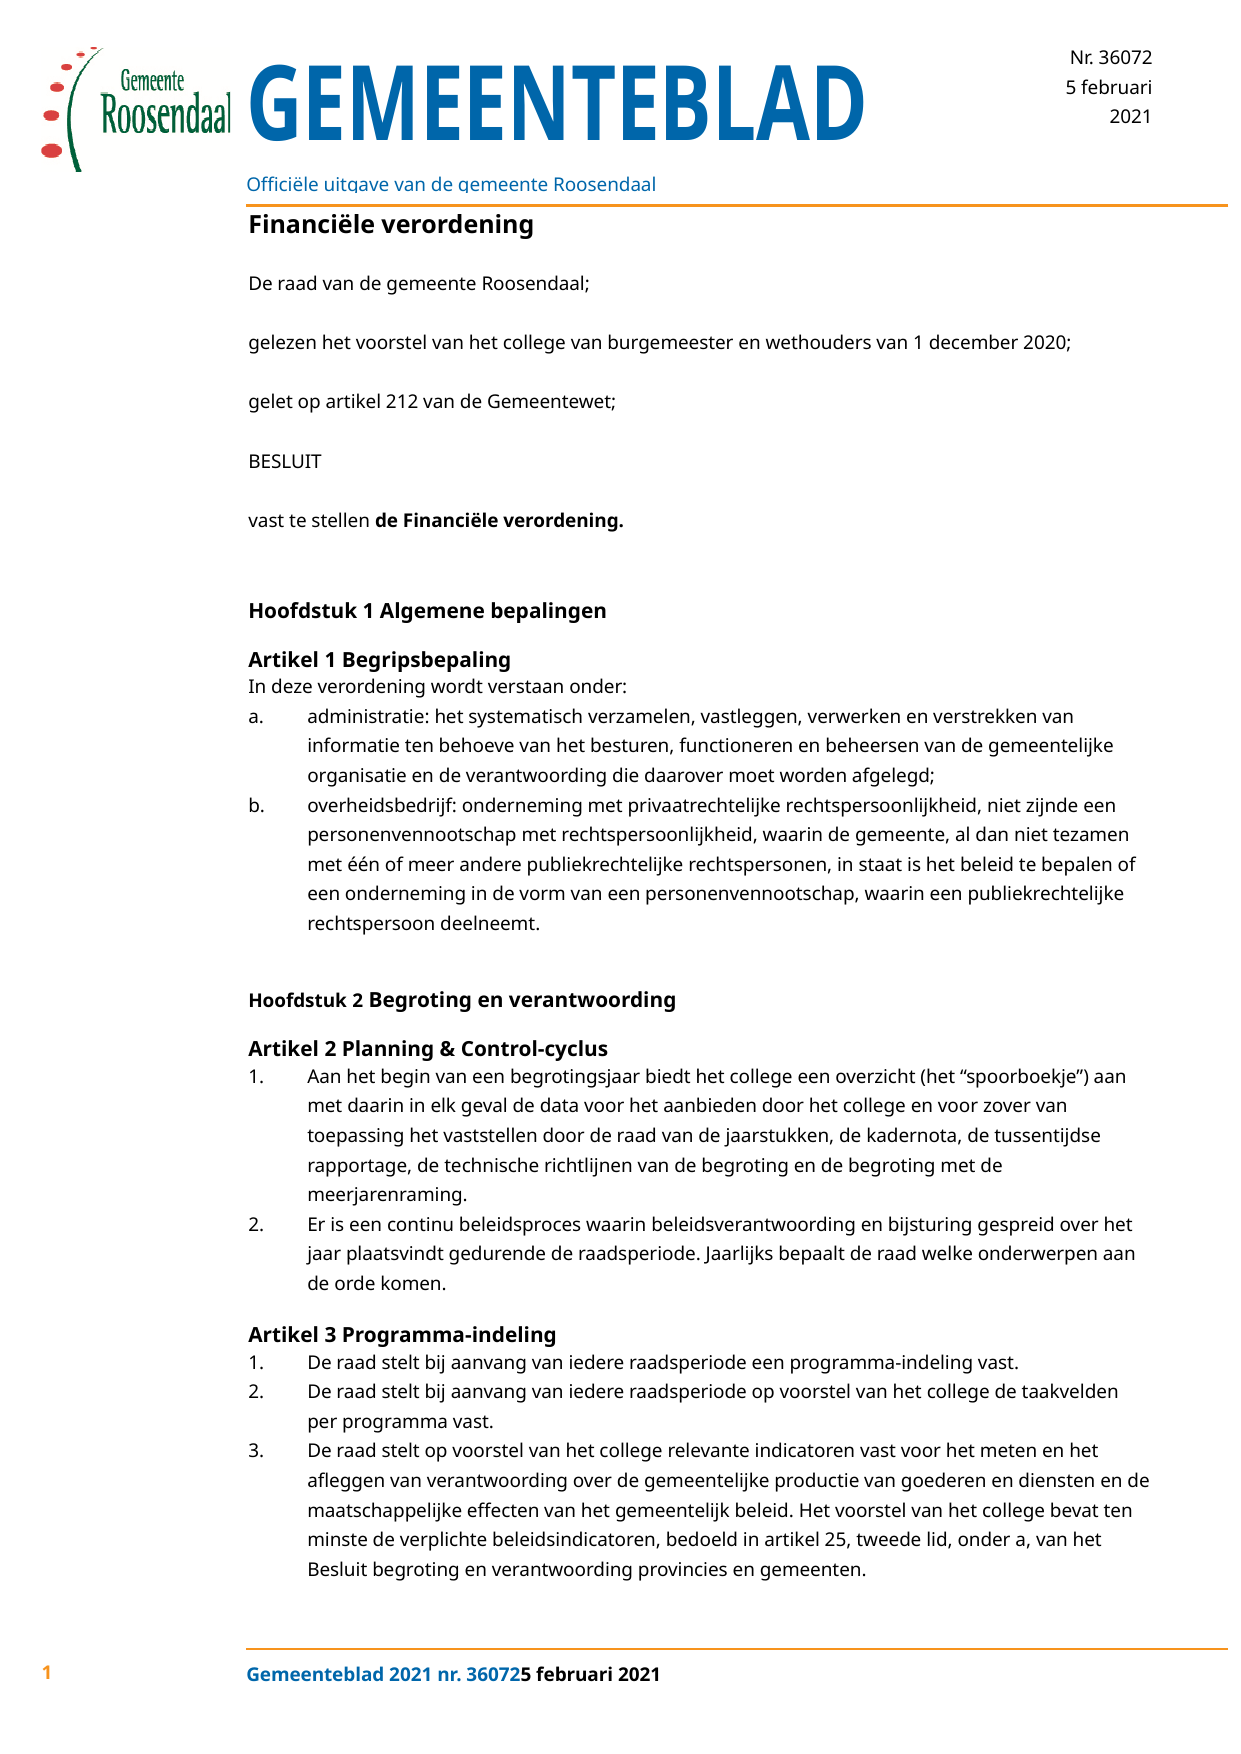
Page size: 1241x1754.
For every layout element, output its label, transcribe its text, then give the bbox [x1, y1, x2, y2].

text gelezen het voorstel van het college van burgemeester en wethouders van 1 december 2020; [248, 329, 1152, 355]
list De raad stelt bij aanvang van iedere raadsperiode op voorstel van het college de taakvelden per programma vast. [248, 1378, 1152, 1434]
text vast te stellen de Financiële verordening. [248, 507, 1152, 533]
text BESLUIT [248, 448, 1152, 473]
text Artikel 3 Programma-indeling [248, 1321, 1152, 1349]
text De raad van de gemeente Roosendaal; [248, 270, 1152, 296]
list overheidsbedrijf: onderneming met privaatrechtelijke rechtspersoonlijkheid, niet zijnde een personenvennootschap met rechtspersoonlijkheid, waarin de gemeente, al dan niet tezamen met één of meer andere publiekrechtelijke rechtspersonen, in staat is het beleid te bepalen of een onderneming in de vorm van een personenvennootschap, waarin een publiekrechtelijke rechtspersoon deelneemt. [248, 792, 1152, 936]
text Artikel 1 Begripsbepaling [248, 645, 1152, 673]
list administratie: het systematisch verzamelen, vastleggen, verwerken en verstrekken van informatie ten behoeve van het besturen, functioneren en beheersen van de gemeentelijke organisatie en de verantwoording die daarover moet worden afgelegd; [248, 703, 1152, 788]
list Er is een continu beleidsproces waarin beleidsverantwoording en bijsturing gespreid over het jaar plaatsvindt gedurende de raadsperiode. Jaarlijks bepaalt de raad welke onderwerpen aan de orde komen. [248, 1211, 1152, 1296]
picture [41, 47, 231, 172]
text Artikel 2 Planning & Control-cyclus [248, 1034, 1152, 1063]
text Financiële verordening [248, 207, 1152, 241]
list Aan het begin van een begrotingsjaar biedt het college een overzicht (het “spoorboekje”) aan met daarin in elk geval de data voor het aanbieden door het college en voor zover van toepassing het vaststellen door de raad van de jaarstukken, de kadernota, de tussentijdse rapportage, de technische richtlijnen van de begroting en de begroting met de meerjarenraming. [248, 1063, 1152, 1207]
text Hoofdstuk 2 Begroting en verantwoording [248, 985, 1152, 1014]
text gelet op artikel 212 van de Gemeentewet; [248, 389, 1152, 414]
text In deze verordening wordt verstaan onder: [248, 673, 1152, 699]
list De raad stelt bij aanvang van iedere raadsperiode een programma-indeling vast. [248, 1349, 1152, 1375]
list De raad stelt op voorstel van het college relevante indicatoren vast voor het meten en het afleggen van verantwoording over de gemeentelijke productie van goederen en diensten en de maatschappelijke effecten van het gemeentelijk beleid. Het voorstel van het college bevat ten minste de verplichte beleidsindicatoren, bedoeld in artikel 25, tweede lid, onder a, van het Besluit begroting en verantwoording provincies en gemeenten. [248, 1438, 1152, 1582]
text Hoofdstuk 1 Algemene bepalingen [248, 596, 1152, 624]
